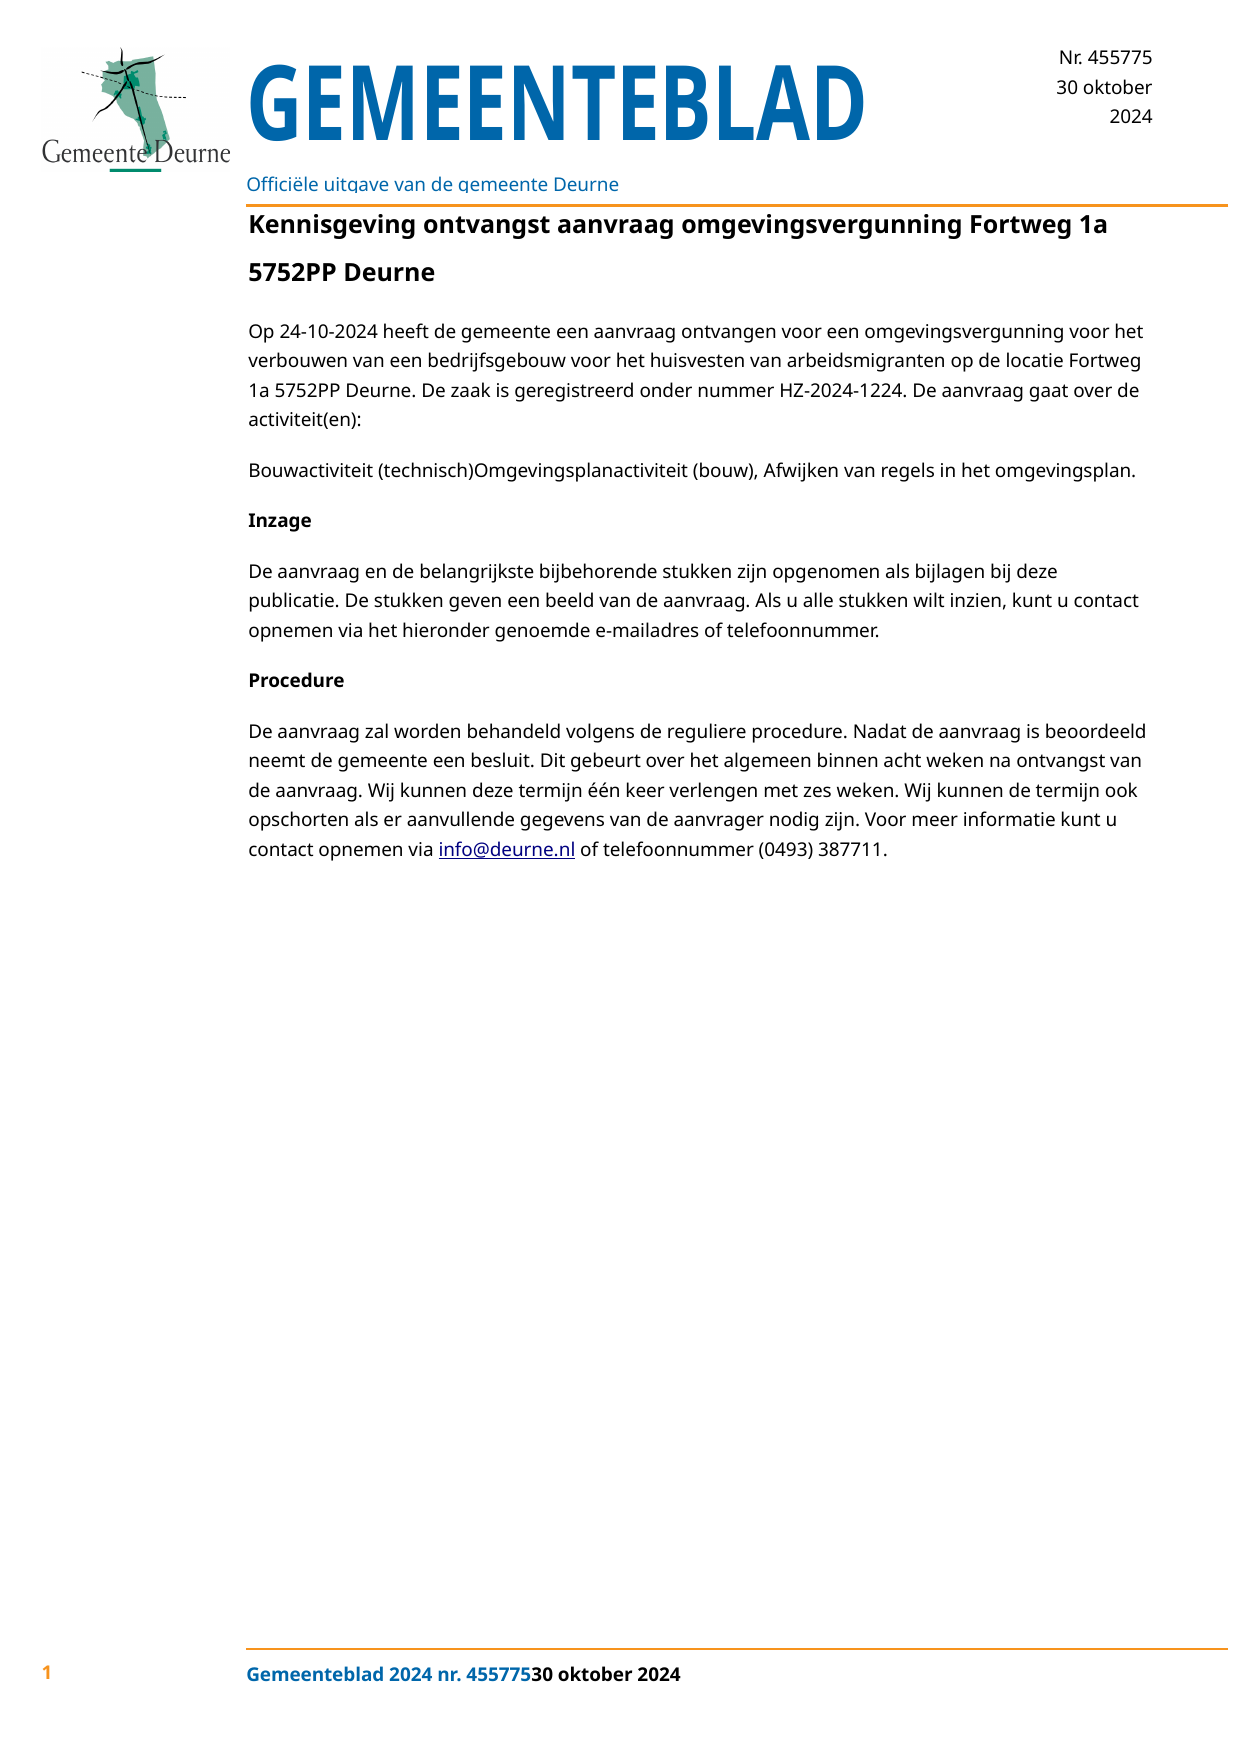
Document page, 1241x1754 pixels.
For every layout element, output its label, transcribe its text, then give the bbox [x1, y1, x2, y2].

text De aanvraag en de belangrijkste bijbehorende stukken zijn opgenomen als bijlagen bij deze publicatie. De stukken geven een beeld van de aanvraag. Als u alle stukken wilt inzien, kunt u contact opnemen via het hieronder genoemde e-mailadres of telefoonnummer. [248, 558, 1152, 643]
picture [41, 47, 231, 172]
text Kennisgeving ontvangst aanvraag omgevingsvergunning Fortweg 1a 5752PP Deurne [248, 207, 1152, 288]
text Procedure [248, 667, 1152, 693]
text Inzage [248, 507, 1152, 533]
text De aanvraag zal worden behandeld volgens de reguliere procedure. Nadat de aanvraag is beoordeeld neemt de gemeente een besluit. Dit gebeurt over het algemeen binnen acht weken na ontvangst van de aanvraag. Wij kunnen deze termijn één keer verlengen met zes weken. Wij kunnen de termijn ook opschorten als er aanvullende gegevens van de aanvrager nodig zijn. Voor meer informatie kunt u contact opnemen via info@deurne.nl of telefoonnummer (0493) 387711. [248, 718, 1152, 862]
text Op 24-10-2024 heeft de gemeente een aanvraag ontvangen voor een omgevingsvergunning voor het verbouwen van een bedrijfsgebouw voor het huisvesten van arbeidsmigranten op de locatie Fortweg 1a 5752PP Deurne. De zaak is geregistreerd onder nummer HZ-2024-1224. De aanvraag gaat over de activiteit(en): [248, 318, 1152, 432]
text Bouwactiviteit (technisch)Omgevingsplanactiviteit (bouw), Afwijken van regels in het omgevingsplan. [248, 457, 1152, 483]
